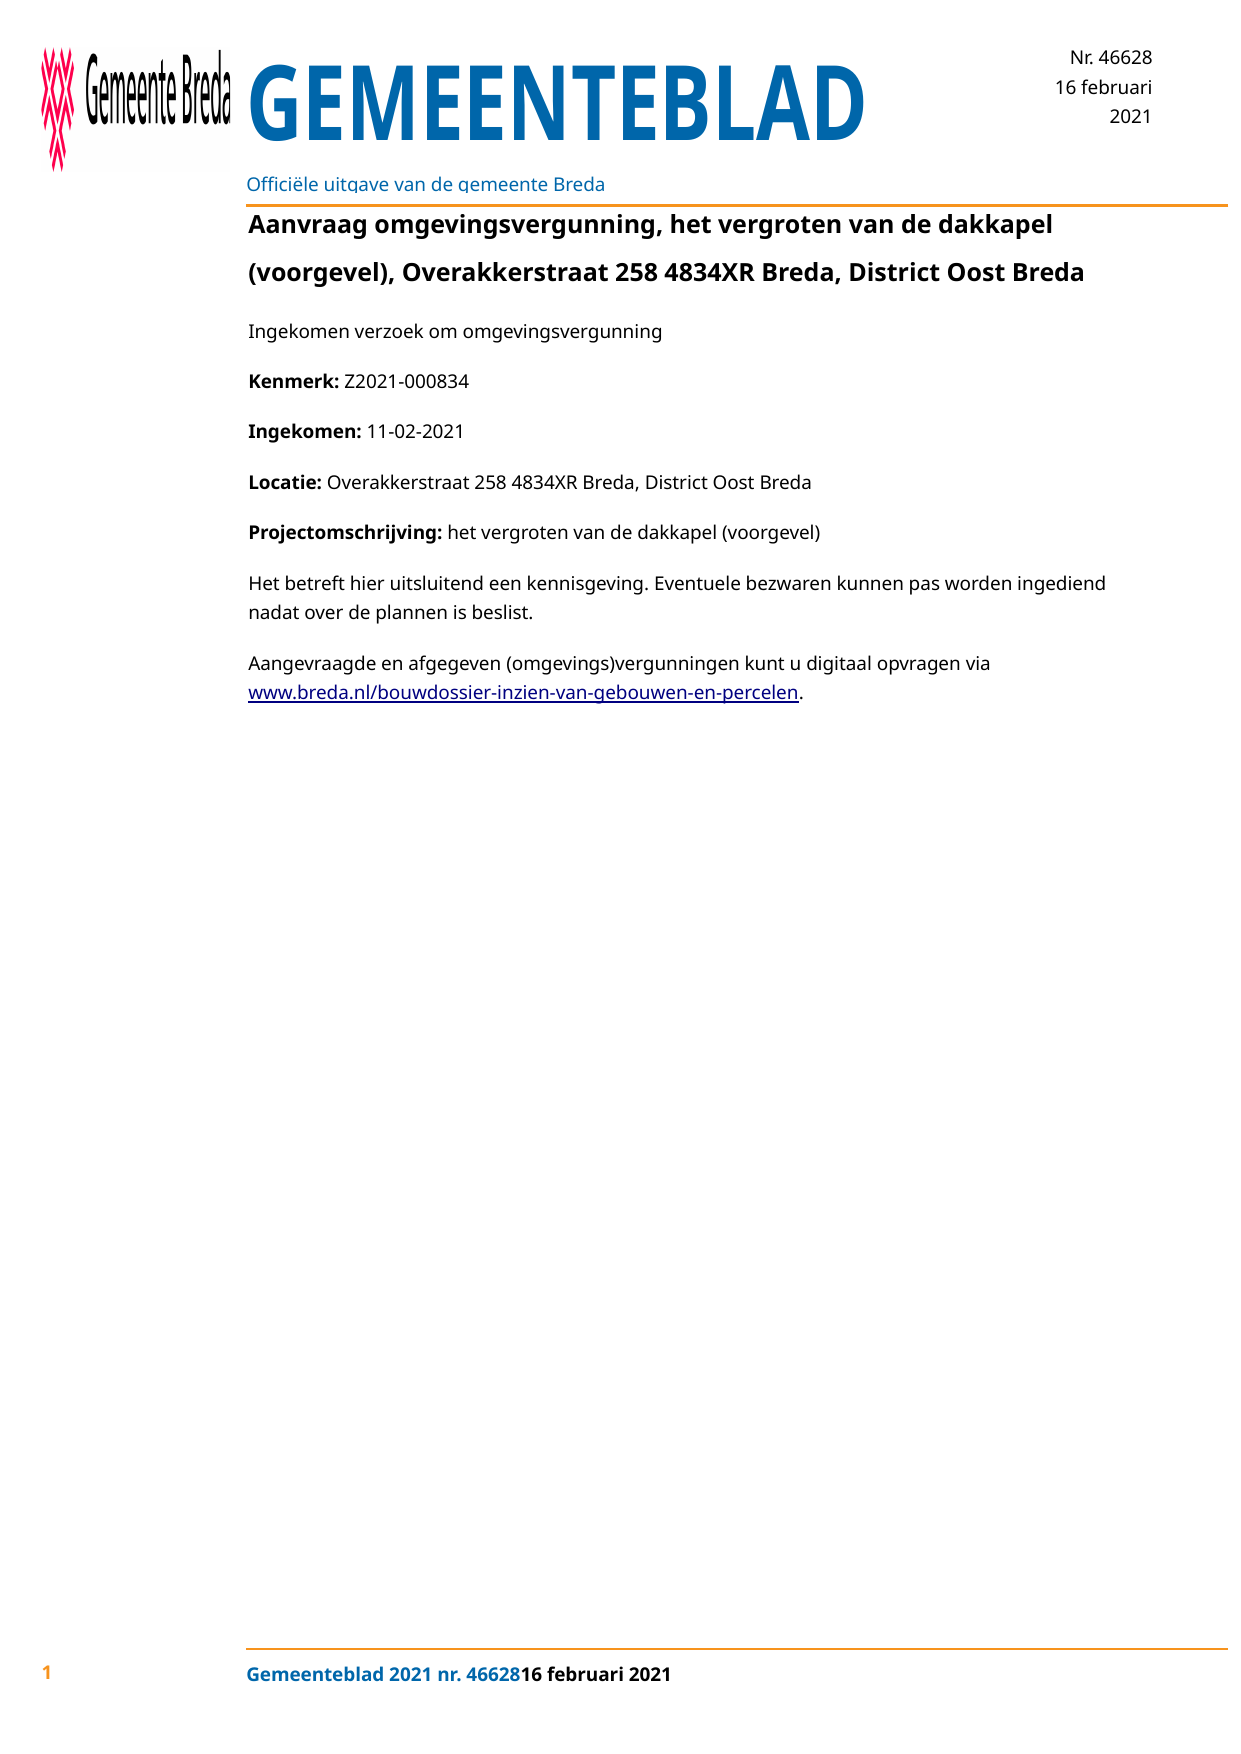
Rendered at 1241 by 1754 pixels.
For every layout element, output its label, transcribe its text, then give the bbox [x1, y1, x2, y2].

text Aanvraag omgevingsvergunning, het vergroten van de dakkapel (voorgevel), Overakkerstraat 258 4834XR Breda, District Oost Breda [248, 207, 1152, 288]
text Het betreft hier uitsluitend een kennisgeving. Eventuele bezwaren kunnen pas worden ingediend nadat over de plannen is beslist. [248, 570, 1152, 625]
text Projectomschrijving: het vergroten van de dakkapel (voorgevel) [248, 519, 1152, 545]
text Aangevraagde en afgegeven (omgevings)vergunningen kunt u digitaal opvragen via www.breda.nl/bouwdossier-inzien-van-gebouwen-en-percelen. [248, 650, 1152, 705]
picture [41, 47, 231, 172]
text Ingekomen verzoek om omgevingsvergunning [248, 318, 1152, 344]
text Kenmerk: Z2021-000834 [248, 368, 1152, 394]
text Ingekomen: 11-02-2021 [248, 419, 1152, 444]
text Locatie: Overakkerstraat 258 4834XR Breda, District Oost Breda [248, 469, 1152, 495]
